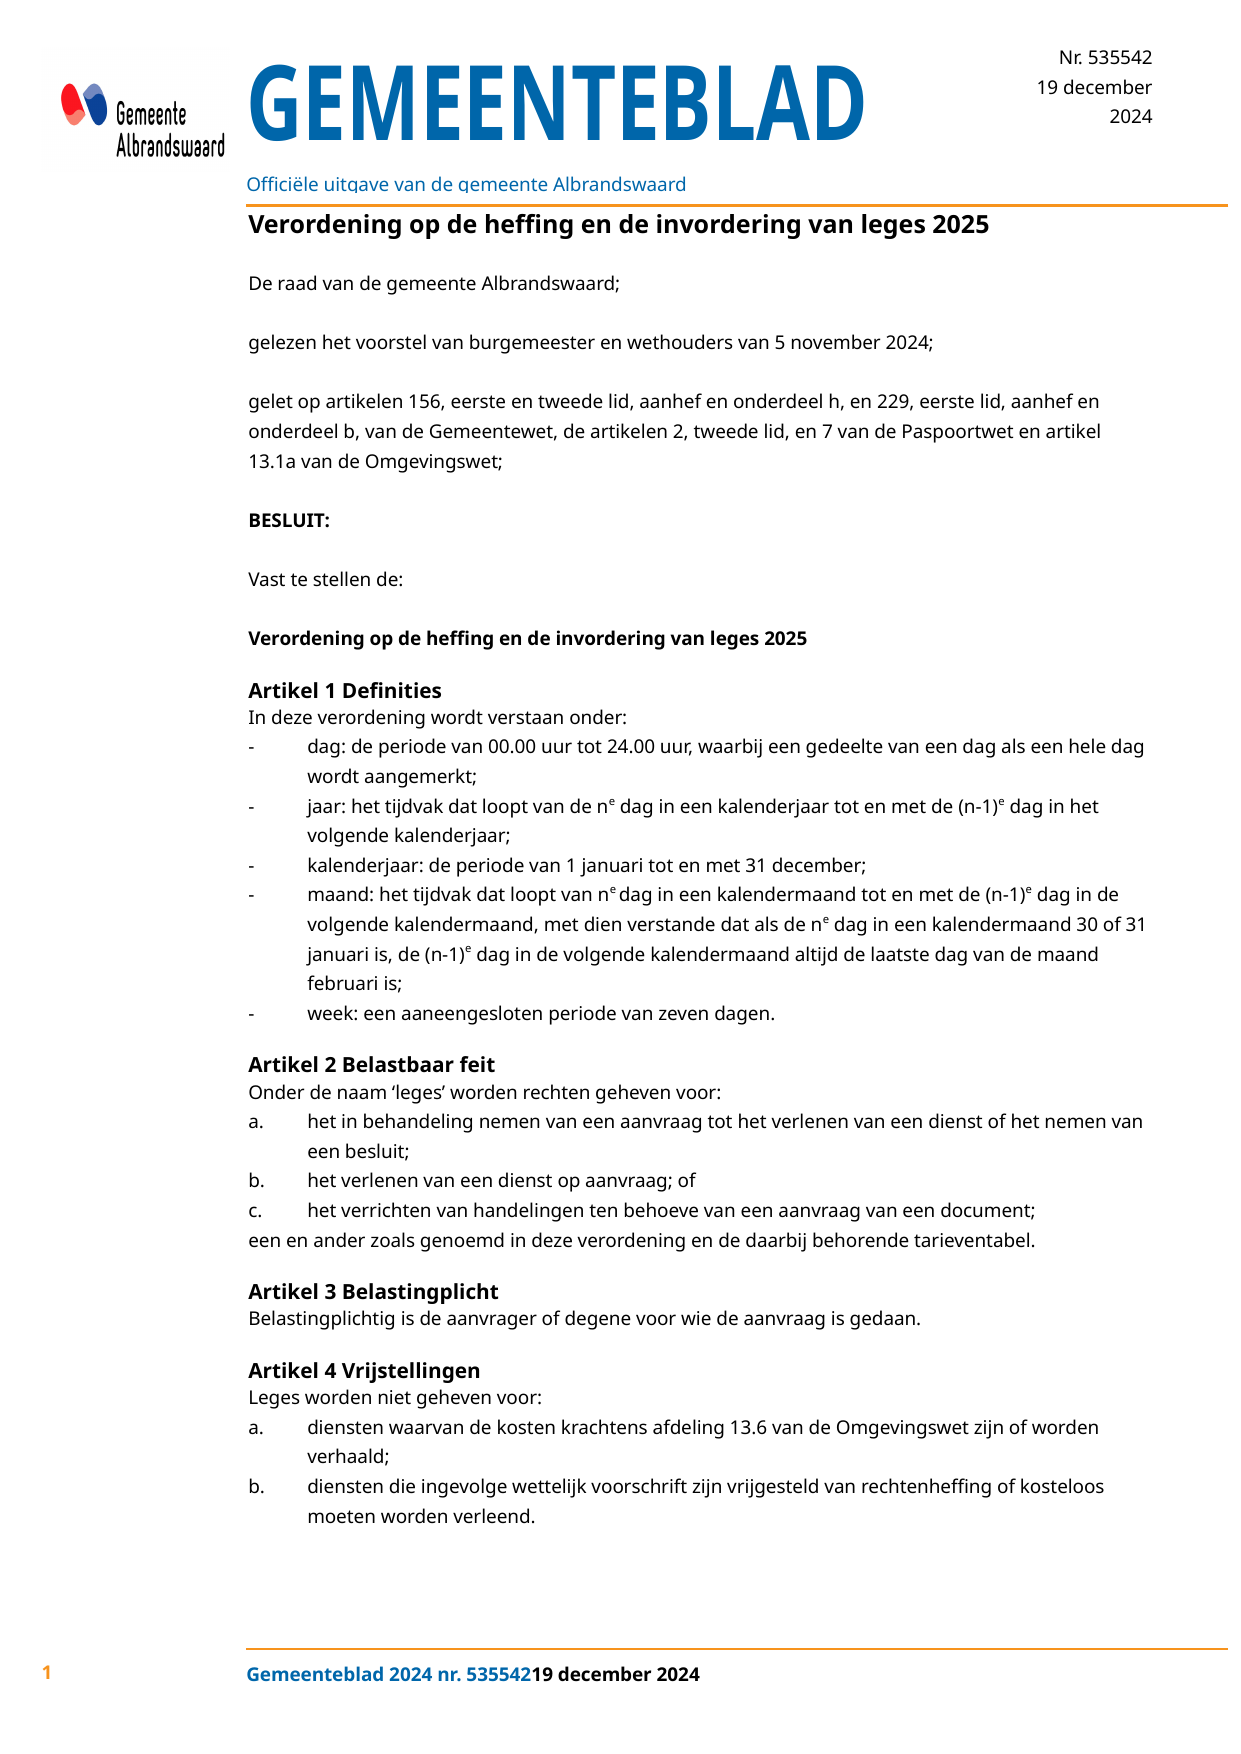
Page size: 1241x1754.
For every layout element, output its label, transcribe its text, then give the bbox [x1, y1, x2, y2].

text In deze verordening wordt verstaan onder: [248, 704, 1152, 730]
text Artikel 2 Belastbaar feit [248, 1050, 1152, 1079]
list het verrichten van handelingen ten behoeve van een aanvraag van een document; [248, 1197, 1152, 1223]
text gelezen het voorstel van burgemeester en wethouders van 5 november 2024; [248, 329, 1152, 355]
text een en ander zoals genoemd in deze verordening en de daarbij behorende tarieventabel. [248, 1227, 1152, 1252]
list jaar: het tijdvak dat loopt van de ne dag in een kalenderjaar tot en met de (n-1)e dag in het volgende kalenderjaar; [248, 793, 1152, 848]
list dag: de periode van 00.00 uur tot 24.00 uur, waarbij een gedeelte van een dag als een hele dag wordt aangemerkt; [248, 734, 1152, 789]
list kalenderjaar: de periode van 1 januari tot en met 31 december; [248, 852, 1152, 878]
text Artikel 3 Belastingplicht [248, 1277, 1152, 1306]
text Verordening op de heffing en de invordering van leges 2025 [248, 207, 1152, 241]
text Artikel 4 Vrijstellingen [248, 1356, 1152, 1384]
text BESLUIT: [248, 507, 1152, 533]
text Artikel 1 Definities [248, 676, 1152, 704]
text De raad van de gemeente Albrandswaard; [248, 270, 1152, 296]
list het verlenen van een dienst op aanvraag; of [248, 1168, 1152, 1193]
text Belastingplichtig is de aanvrager of degene voor wie de aanvraag is gedaan. [248, 1306, 1152, 1331]
picture [41, 47, 231, 172]
list diensten waarvan de kosten krachtens afdeling 13.6 van de Omgevingswet zijn of worden verhaald; [248, 1414, 1152, 1469]
text Vast te stellen de: [248, 566, 1152, 592]
list diensten die ingevolge wettelijk voorschrift zijn vrijgesteld van rechtenheffing of kosteloos moeten worden verleend. [248, 1473, 1152, 1528]
text Onder de naam ‘leges’ worden rechten geheven voor: [248, 1079, 1152, 1104]
list maand: het tijdvak dat loopt van ne dag in een kalendermaand tot en met de (n-1)e dag in de volgende kalendermaand, met dien verstande dat als de ne dag in een kalendermaand 30 of 31 januari is, de (n-1)e dag in de volgende kalendermaand altijd de laatste dag van de maand februari is; [248, 882, 1152, 996]
text Leges worden niet geheven voor: [248, 1384, 1152, 1410]
text gelet op artikelen 156, eerste en tweede lid, aanhef en onderdeel h, en 229, eerste lid, aanhef en onderdeel b, van de Gemeentewet, de artikelen 2, tweede lid, en 7 van de Paspoortwet en artikel 13.1a van de Omgevingswet; [248, 389, 1152, 473]
text Verordening op de heffing en de invordering van leges 2025 [248, 625, 1152, 651]
list het in behandeling nemen van een aanvraag tot het verlenen van een dienst of het nemen van een besluit; [248, 1108, 1152, 1164]
list week: een aaneengesloten periode van zeven dagen. [248, 1000, 1152, 1026]
